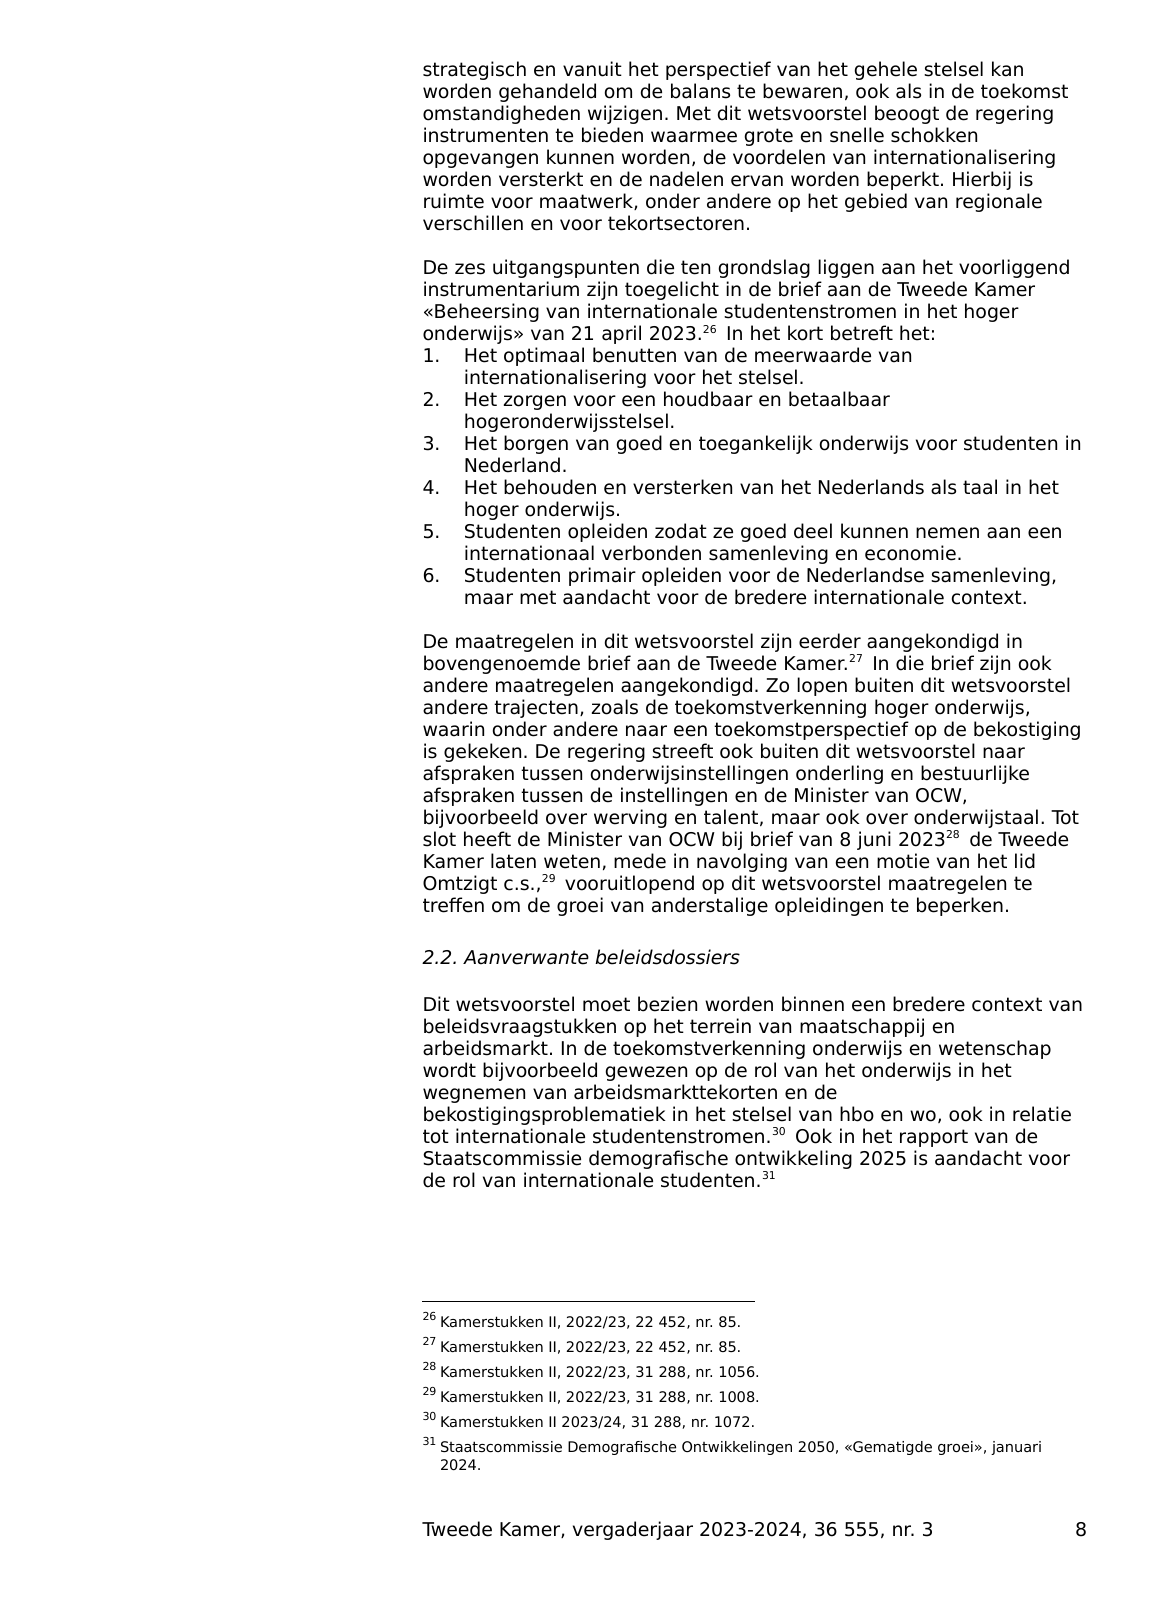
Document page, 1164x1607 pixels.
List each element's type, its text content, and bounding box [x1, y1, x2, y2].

text 3. Het borgen van goed en toegankelijk onderwijs voor studenten in Nederland. [422, 433, 1087, 477]
text Kamerstukken II, 2022/23, 31 288, nr. 1056. [422, 1360, 1087, 1382]
text Staatscommissie Demografische Ontwikkelingen 2050, «Gematigde groei», januari 2024. [422, 1435, 1087, 1474]
text De zes uitgangspunten die ten grondslag liggen aan het voorliggend instrumentarium zijn toegelicht in de brief aan de Tweede Kamer «Beheersing van internationale studentenstromen in het hoger onderwijs» van 21 april 2023. In het kort betreft het: [422, 257, 1087, 345]
text strategisch en vanuit het perspectief van het gehele stelsel kan worden gehandeld om de balans te bewaren, ook als in de toekomst omstandigheden wijzigen. Met dit wetsvoorstel beoogt de regering instrumenten te bieden waarmee grote en snelle schokken opgevangen kunnen worden, de voordelen van internationalisering worden versterkt en de nadelen ervan worden beperkt. Hierbij is ruimte voor maatwerk, onder andere op het gebied van regionale verschillen en voor tekortsectoren. [422, 59, 1087, 235]
text 6. Studenten primair opleiden voor de Nederlandse samenleving, maar met aandacht voor de bredere internationale context. [422, 565, 1087, 609]
text 5. Studenten opleiden zodat ze goed deel kunnen nemen aan een internationaal verbonden samenleving en economie. [422, 521, 1087, 565]
text Dit wetsvoorstel moet bezien worden binnen een bredere context van beleidsvraagstukken op het terrein van maatschappij en arbeidsmarkt. In de toekomstverkenning onderwijs en wetenschap wordt bijvoorbeeld gewezen op de rol van het onderwijs in het wegnemen van arbeidsmarkttekorten en de bekostigingsproblematiek in het stelsel van hbo en wo, ook in relatie tot internationale studentenstromen. Ook in het rapport van de Staatscommissie demografische ontwikkeling 2025 is aandacht voor de rol van internationale studenten. [422, 994, 1087, 1191]
text 2. Het zorgen voor een houdbaar en betaalbaar hogeronderwijsstelsel. [422, 389, 1087, 433]
text Kamerstukken II, 2022/23, 22 452, nr. 85. [422, 1335, 1087, 1357]
subtitle 2.2. Aanverwante beleidsdossiers [422, 947, 1087, 969]
text 1. Het optimaal benutten van de meerwaarde van internationalisering voor het stelsel. [422, 345, 1087, 389]
text Kamerstukken II, 2022/23, 22 452, nr. 85. [422, 1310, 1087, 1332]
text Kamerstukken II, 2022/23, 31 288, nr. 1008. [422, 1385, 1087, 1407]
text Kamerstukken II 2023/24, 31 288, nr. 1072. [422, 1410, 1087, 1432]
text De maatregelen in dit wetsvoorstel zijn eerder aangekondigd in bovengenoemde brief aan de Tweede Kamer. In die brief zijn ook andere maatregelen aangekondigd. Zo lopen buiten dit wetsvoorstel andere trajecten, zoals de toekomstverkenning hoger onderwijs, waarin onder andere naar een toekomstperspectief op de bekostiging is gekeken. De regering streeft ook buiten dit wetsvoorstel naar afspraken tussen onderwijsinstellingen onderling en bestuurlijke afspraken tussen de instellingen en de Minister van OCW, bijvoorbeeld over werving en talent, maar ook over onderwijstaal. Tot slot heeft de Minister van OCW bij brief van 8 juni 2023 de Tweede Kamer laten weten, mede in navolging van een motie van het lid Omtzigt c.s., vooruitlopend op dit wetsvoorstel maatregelen te treffen om de groei van anderstalige opleidingen te beperken. [422, 631, 1087, 917]
text 4. Het behouden en versterken van het Nederlands als taal in het hoger onderwijs. [422, 477, 1087, 521]
